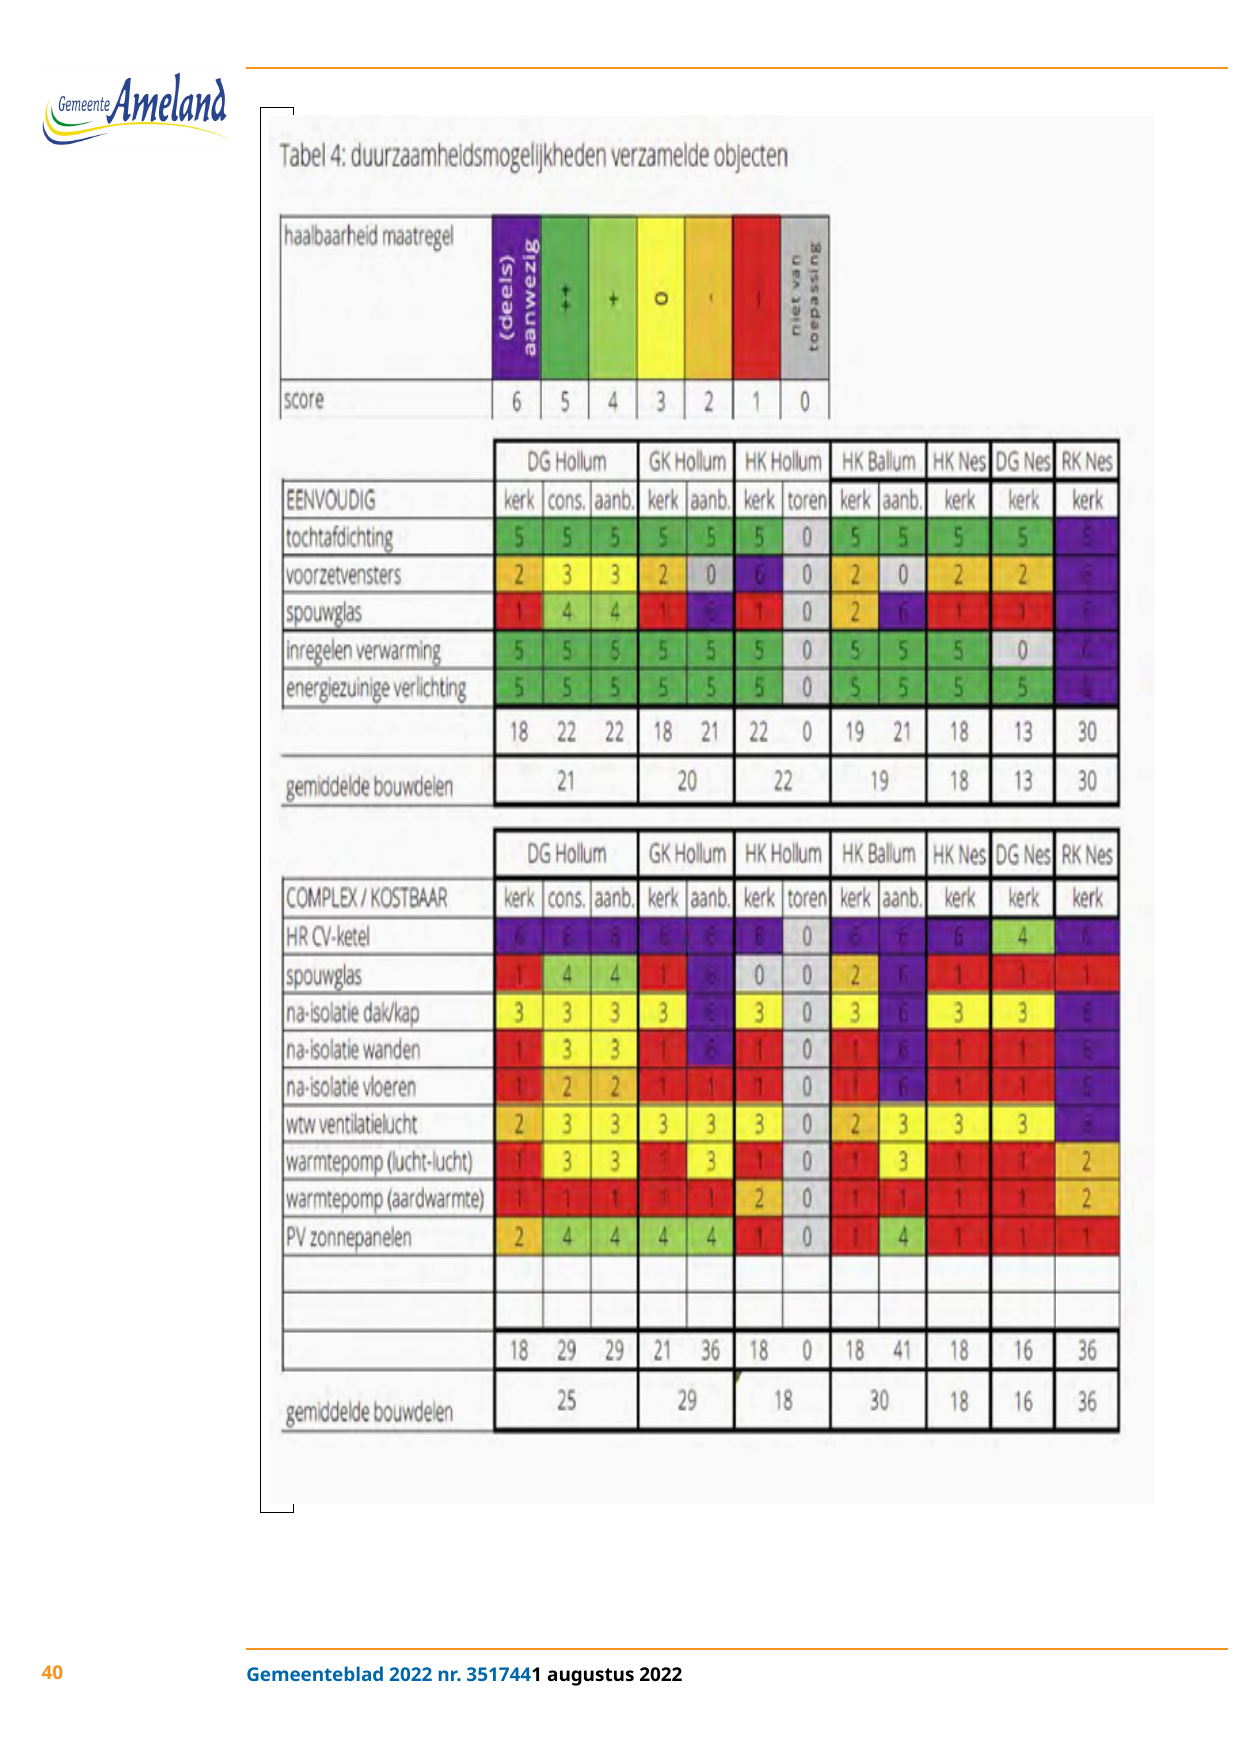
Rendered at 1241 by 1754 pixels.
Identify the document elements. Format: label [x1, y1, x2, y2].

picture [268, 115, 1155, 1504]
picture [41, 47, 231, 172]
